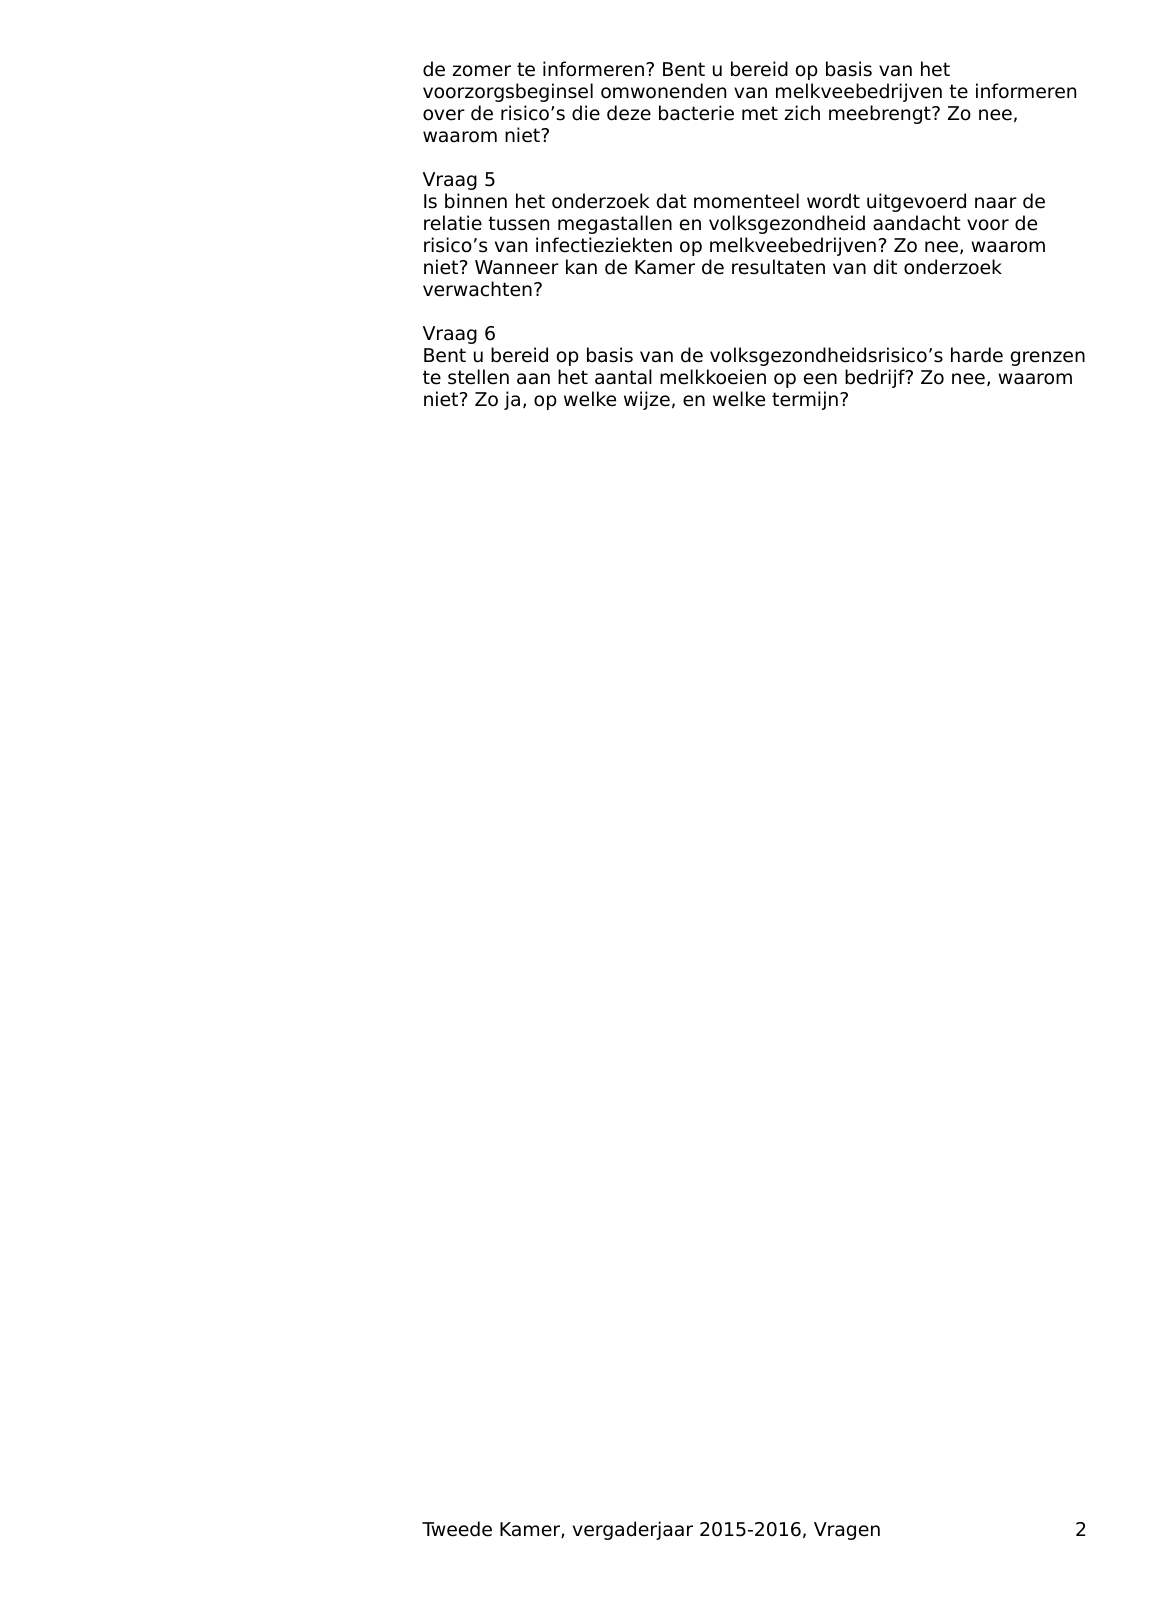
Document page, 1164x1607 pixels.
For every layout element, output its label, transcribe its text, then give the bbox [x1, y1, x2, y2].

text Vraag 5 [422, 169, 1087, 191]
text de zomer te informeren? Bent u bereid op basis van het voorzorgsbeginsel omwonenden van melkveebedrijven te informeren over de risico’s die deze bacterie met zich meebrengt? Zo nee, waarom niet? [422, 59, 1087, 147]
text Vraag 6 [422, 323, 1087, 345]
text Is binnen het onderzoek dat momenteel wordt uitgevoerd naar de relatie tussen megastallen en volksgezondheid aandacht voor de risico’s van infectieziekten op melkveebedrijven? Zo nee, waarom niet? Wanneer kan de Kamer de resultaten van dit onderzoek verwachten? [422, 191, 1087, 301]
text Bent u bereid op basis van de volksgezondheidsrisico’s harde grenzen te stellen aan het aantal melkkoeien op een bedrijf? Zo nee, waarom niet? Zo ja, op welke wijze, en welke termijn? [422, 345, 1087, 411]
